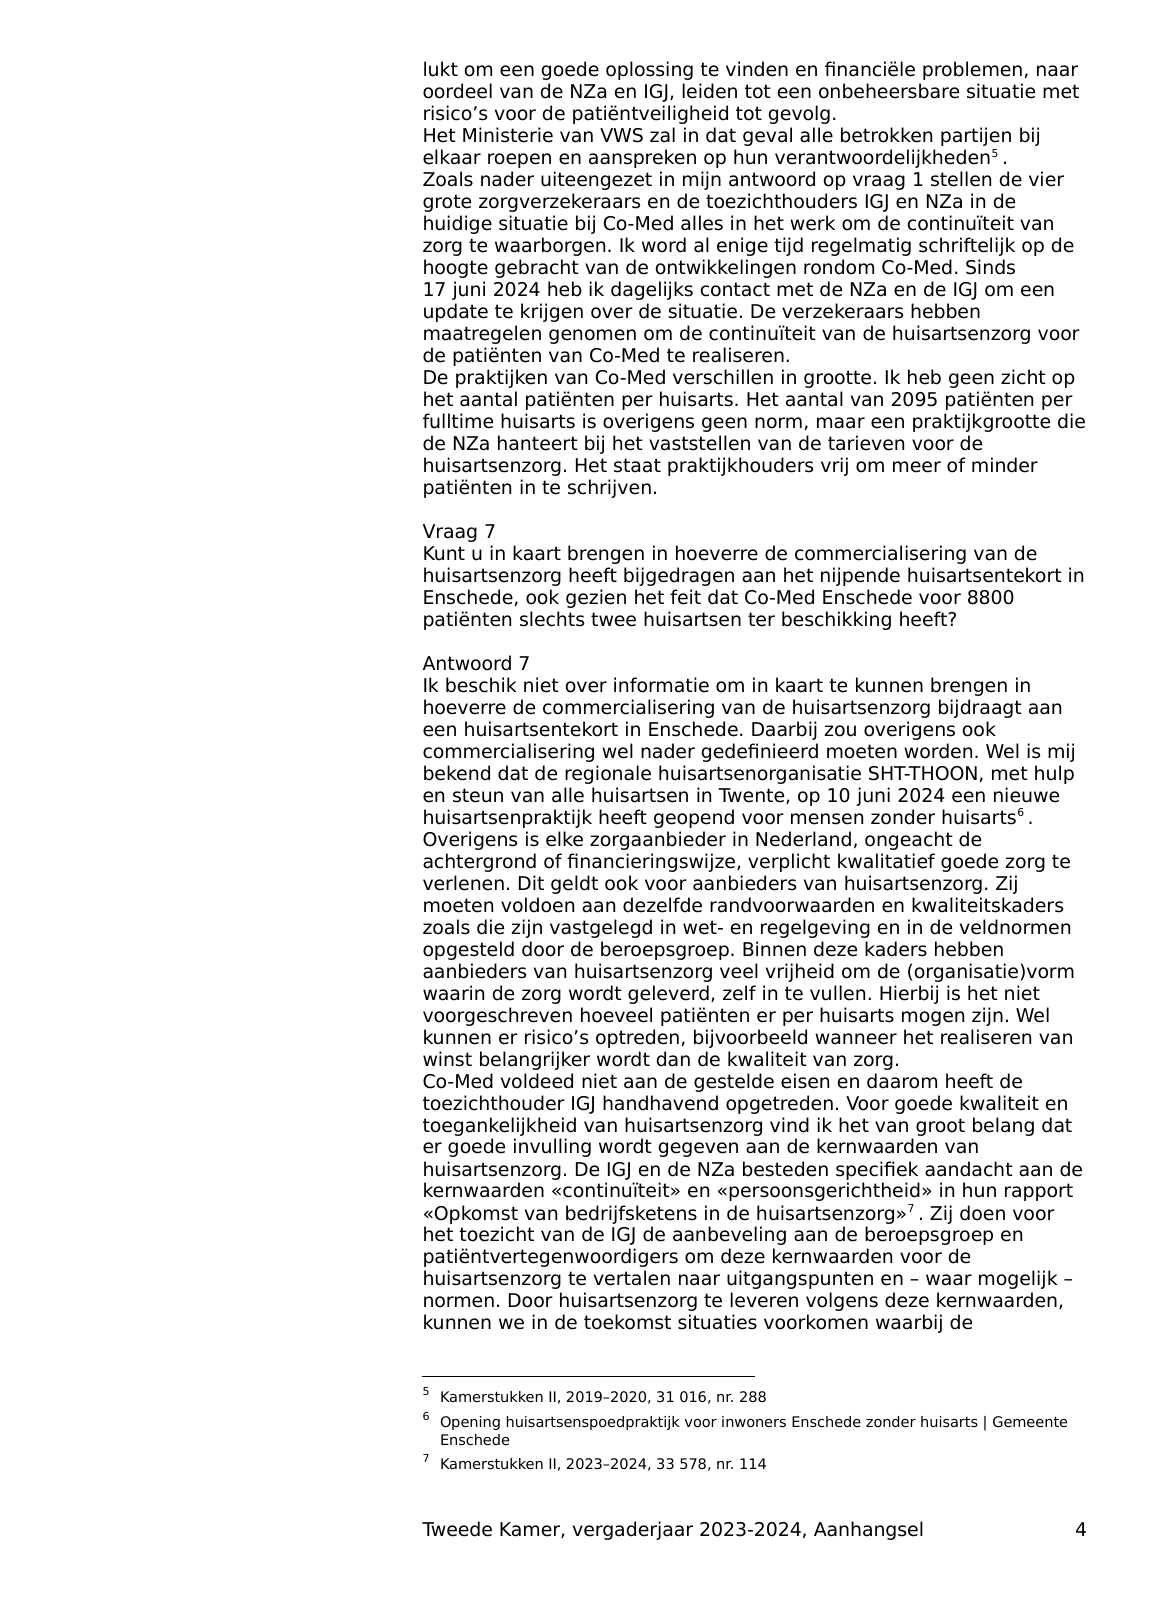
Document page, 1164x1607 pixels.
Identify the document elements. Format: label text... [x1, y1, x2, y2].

text Het Ministerie van VWS zal in dat geval alle betrokken partijen bij elkaar roepen en aanspreken op hun verantwoordelijkheden. [422, 125, 1087, 169]
text Kunt u in kaart brengen in hoeverre de commercialisering van de huisartsenzorg heeft bijgedragen aan het nijpende huisartsentekort in Enschede, ook gezien het feit dat Co-Med Enschede voor 8800 patiënten slechts twee huisartsen ter beschikking heeft? [422, 543, 1087, 631]
text Opening huisartsenspoedpraktijk voor inwoners Enschede zonder huisarts | Gemeente Enschede [422, 1410, 1087, 1449]
text Zoals nader uiteengezet in mijn antwoord op vraag 1 stellen de vier grote zorgverzekeraars en de toezichthouders IGJ en NZa in de huidige situatie bij Co-Med alles in het werk om de continuïteit van zorg te waarborgen. Ik word al enige tijd regelmatig schriftelijk op de hoogte gebracht van de ontwikkelingen rondom Co-Med. Sinds 17 juni 2024 heb ik dagelijks contact met de NZa en de IGJ om een update te krijgen over de situatie. De verzekeraars hebben maatregelen genomen om de continuïteit van de huisartsenzorg voor de patiënten van Co-Med te realiseren. [422, 169, 1087, 367]
text Kamerstukken II, 2019–2020, 31 016, nr. 288 [422, 1385, 1087, 1407]
text Vraag 7 [422, 521, 1087, 543]
text Ik beschik niet over informatie om in kaart te kunnen brengen in hoeverre de commercialisering van de huisartsenzorg bijdraagt aan een huisartsentekort in Enschede. Daarbij zou overigens ook commercialisering wel nader gedefinieerd moeten worden. Wel is mij bekend dat de regionale huisartsenorganisatie SHT-THOON, met hulp en steun van alle huisartsen in Twente, op 10 juni 2024 een nieuwe huisartsenpraktijk heeft geopend voor mensen zonder huisarts. [422, 675, 1087, 829]
text De praktijken van Co-Med verschillen in grootte. Ik heb geen zicht op het aantal patiënten per huisarts. Het aantal van 2095 patiënten per fulltime huisarts is overigens geen norm, maar een praktijkgrootte die de NZa hanteert bij het vaststellen van de tarieven voor de huisartsenzorg. Het staat praktijkhouders vrij om meer of minder patiënten in te schrijven. [422, 367, 1087, 499]
text Co-Med voldeed niet aan de gestelde eisen en daarom heeft de toezichthouder IGJ handhavend opgetreden. Voor goede kwaliteit en toegankelijkheid van huisartsenzorg vind ik het van groot belang dat er goede invulling wordt gegeven aan de kernwaarden van huisartsenzorg. De IGJ en de NZa besteden specifiek aandacht aan de kernwaarden «continuïteit» en «persoonsgerichtheid» in hun rapport «Opkomst van bedrijfsketens in de huisartsenzorg». Zij doen voor het toezicht van de IGJ de aanbeveling aan de beroepsgroep en patiëntvertegenwoordigers om deze kernwaarden voor de huisartsenzorg te vertalen naar uitgangspunten en – waar mogelijk – normen. Door huisartsenzorg te leveren volgens deze kernwaarden, kunnen we in de toekomst situaties voorkomen waarbij de [422, 1071, 1087, 1334]
text Overigens is elke zorgaanbieder in Nederland, ongeacht de achtergrond of financieringswijze, verplicht kwalitatief goede zorg te verlenen. Dit geldt ook voor aanbieders van huisartsenzorg. Zij moeten voldoen aan dezelfde randvoorwaarden en kwaliteitskaders zoals die zijn vastgelegd in wet- en regelgeving en in de veldnormen opgesteld door de beroepsgroep. Binnen deze kaders hebben aanbieders van huisartsenzorg veel vrijheid om de (organisatie)vorm waarin de zorg wordt geleverd, zelf in te vullen. Hierbij is het niet voorgeschreven hoeveel patiënten er per huisarts mogen zijn. Wel kunnen er risico’s optreden, bijvoorbeeld wanneer het realiseren van winst belangrijker wordt dan de kwaliteit van zorg. [422, 829, 1087, 1071]
text lukt om een goede oplossing te vinden en financiële problemen, naar oordeel van de NZa en IGJ, leiden tot een onbeheersbare situatie met risico’s voor de patiëntveiligheid tot gevolg. [422, 59, 1087, 125]
text Antwoord 7 [422, 653, 1087, 675]
text Kamerstukken II, 2023–2024, 33 578, nr. 114 [422, 1452, 1087, 1474]
